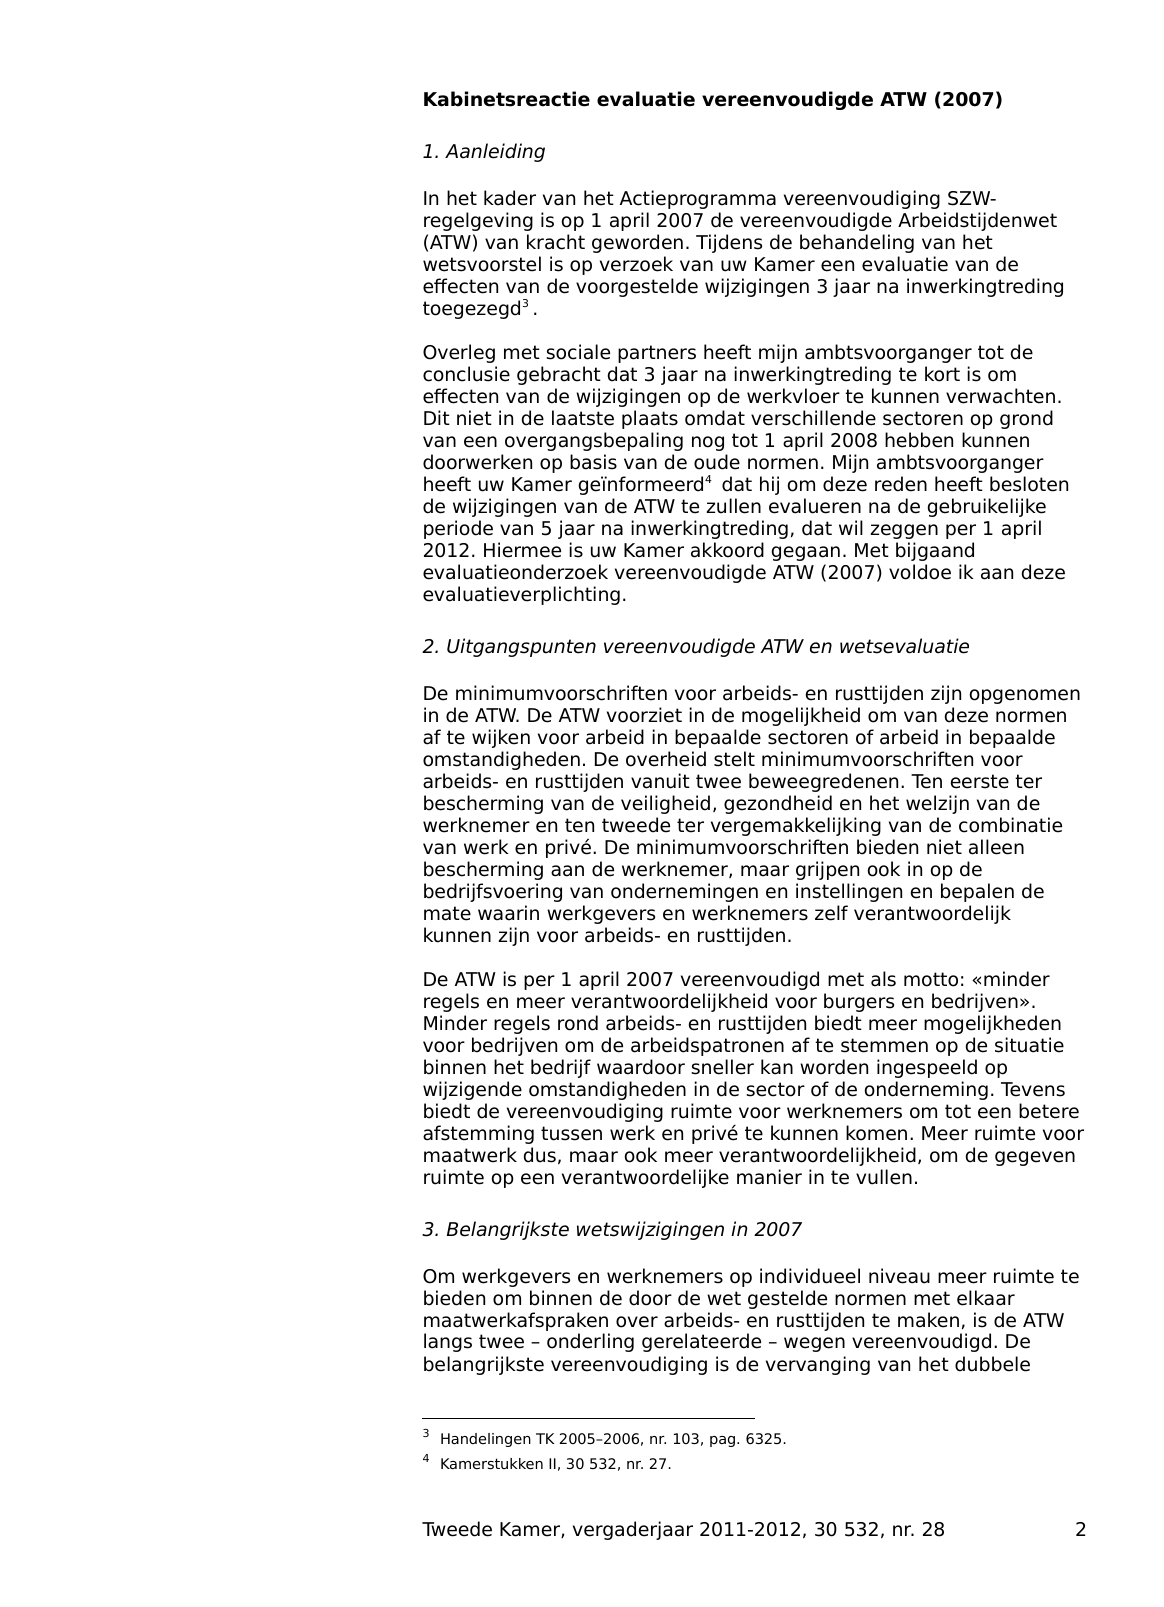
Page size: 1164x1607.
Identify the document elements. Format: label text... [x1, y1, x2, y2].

subtitle 1. Aanleiding [422, 141, 1087, 163]
subtitle Kabinetsreactie evaluatie vereenvoudigde ATW (2007) [422, 89, 1087, 111]
subtitle 3. Belangrijkste wetswijzigingen in 2007 [422, 1218, 1087, 1241]
text Handelingen TK 2005–2006, nr. 103, pag. 6325. [422, 1427, 1087, 1449]
text Kamerstukken II, 30 532, nr. 27. [422, 1452, 1087, 1474]
text In het kader van het Actieprogramma vereenvoudiging SZW-regelgeving is op 1 april 2007 de vereenvoudigde Arbeidstijdenwet (ATW) van kracht geworden. Tijdens de behandeling van het wetsvoorstel is op verzoek van uw Kamer een evaluatie van de effecten van de voorgestelde wijzigingen 3 jaar na inwerkingtreding toegezegd. [422, 188, 1087, 320]
text De minimumvoorschriften voor arbeids- en rusttijden zijn opgenomen in de ATW. De ATW voorziet in de mogelijkheid om van deze normen af te wijken voor arbeid in bepaalde sectoren of arbeid in bepaalde omstandigheden. De overheid stelt minimumvoorschriften voor arbeids- en rusttijden vanuit twee beweegredenen. Ten eerste ter bescherming van de veiligheid, gezondheid en het welzijn van de werknemer en ten tweede ter vergemakkelijking van de combinatie van werk en privé. De minimumvoorschriften bieden niet alleen bescherming aan de werknemer, maar grijpen ook in op de bedrijfsvoering van ondernemingen en instellingen en bepalen de mate waarin werkgevers en werknemers zelf verantwoordelijk kunnen zijn voor arbeids- en rusttijden. [422, 683, 1087, 947]
text De ATW is per 1 april 2007 vereenvoudigd met als motto: «minder regels en meer verantwoordelijkheid voor burgers en bedrijven». Minder regels rond arbeids- en rusttijden biedt meer mogelijkheden voor bedrijven om de arbeidspatronen af te stemmen op de situatie binnen het bedrijf waardoor sneller kan worden ingespeeld op wijzigende omstandigheden in de sector of de onderneming. Tevens biedt de vereenvoudiging ruimte voor werknemers om tot een betere afstemming tussen werk en privé te kunnen komen. Meer ruimte voor maatwerk dus, maar ook meer verantwoordelijkheid, om de gegeven ruimte op een verantwoordelijke manier in te vullen. [422, 969, 1087, 1188]
text Overleg met sociale partners heeft mijn ambtsvoorganger tot de conclusie gebracht dat 3 jaar na inwerkingtreding te kort is om effecten van de wijzigingen op de werkvloer te kunnen verwachten. Dit niet in de laatste plaats omdat verschillende sectoren op grond van een overgangsbepaling nog tot 1 april 2008 hebben kunnen doorwerken op basis van de oude normen. Mijn ambtsvoorganger heeft uw Kamer geïnformeerd dat hij om deze reden heeft besloten de wijzigingen van de ATW te zullen evalueren na de gebruikelijke periode van 5 jaar na inwerkingtreding, dat wil zeggen per 1 april 2012. Hiermee is uw Kamer akkoord gegaan. Met bijgaand evaluatieonderzoek vereenvoudigde ATW (2007) voldoe ik aan deze evaluatieverplichting. [422, 342, 1087, 606]
subtitle 2. Uitgangspunten vereenvoudigde ATW en wetsevaluatie [422, 636, 1087, 658]
text Om werkgevers en werknemers op individueel niveau meer ruimte te bieden om binnen de door de wet gestelde normen met elkaar maatwerkafspraken over arbeids- en rusttijden te maken, is de ATW langs twee – onderling gerelateerde – wegen vereenvoudigd. De belangrijkste vereenvoudiging is de vervanging van het dubbele [422, 1266, 1087, 1375]
